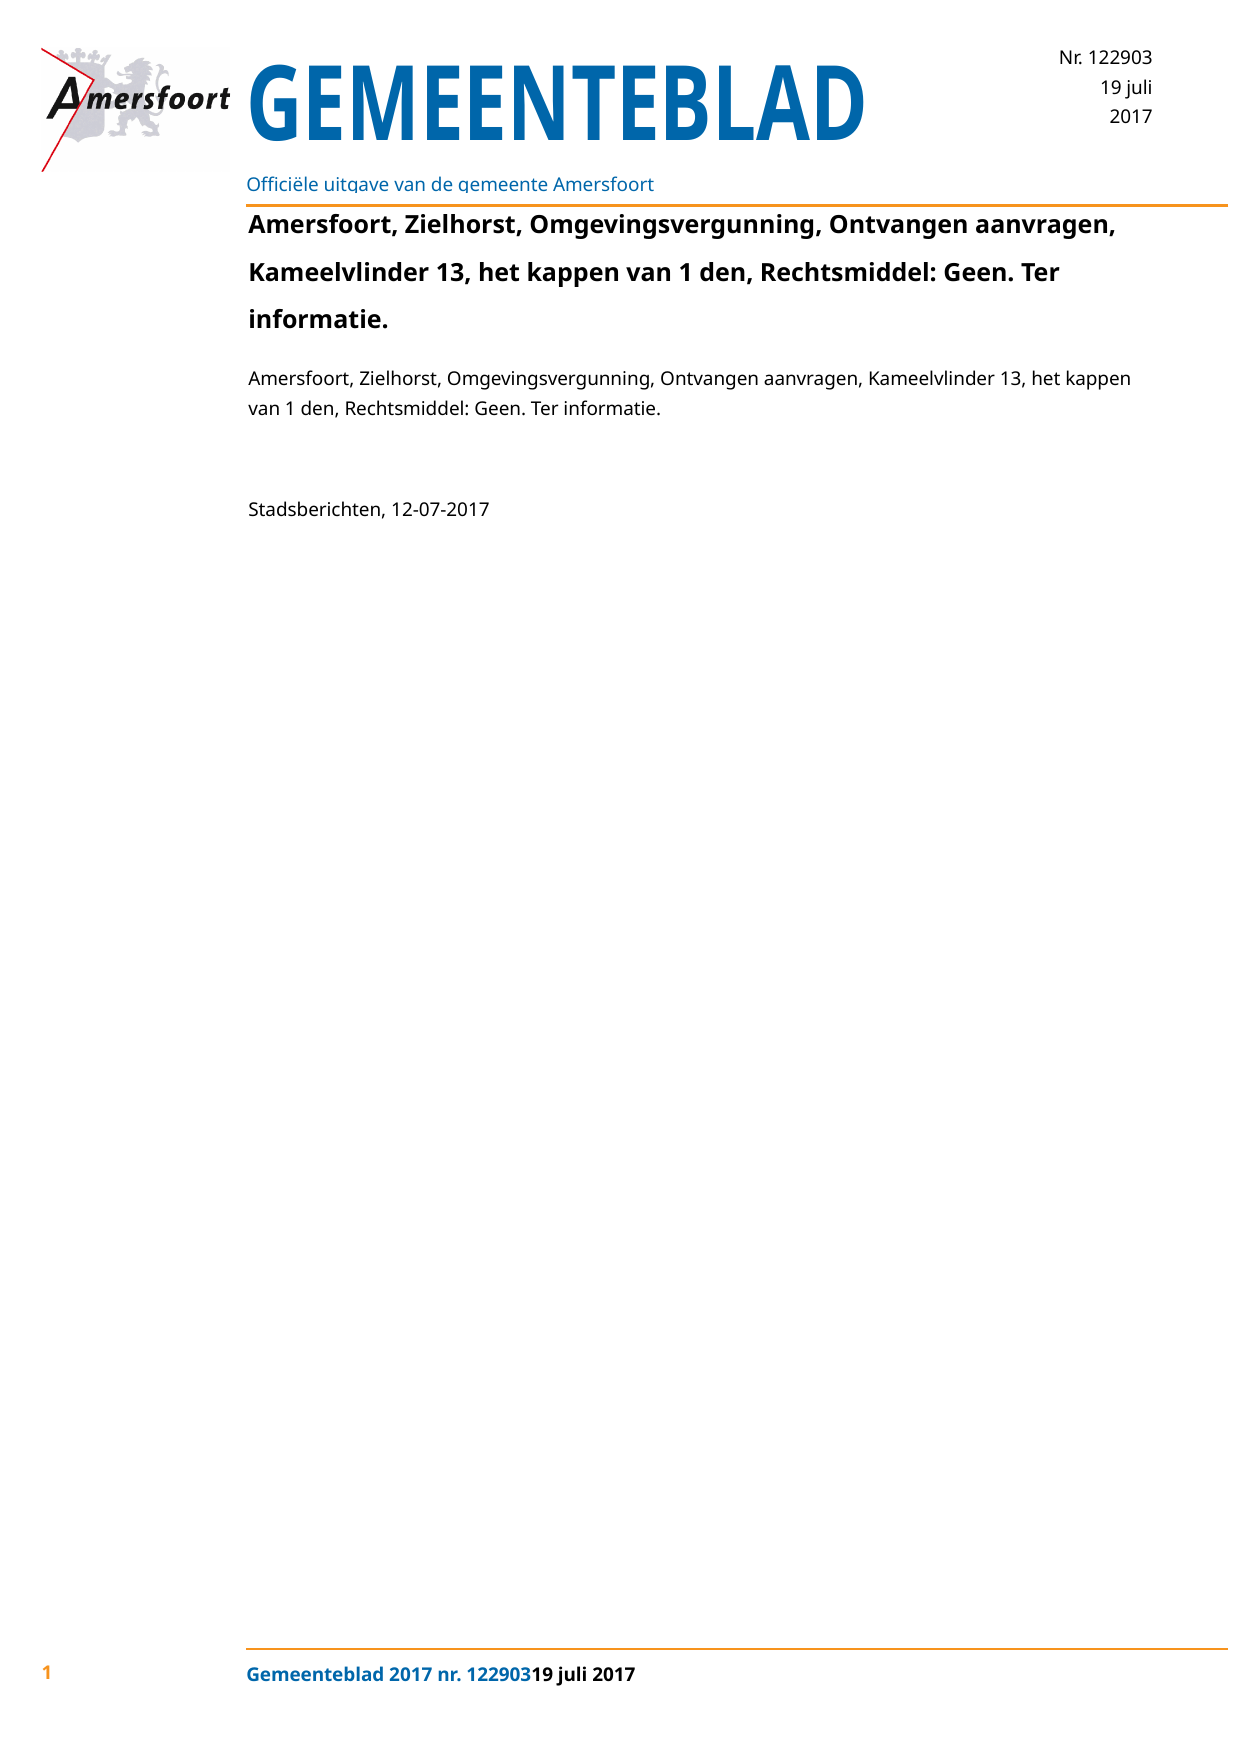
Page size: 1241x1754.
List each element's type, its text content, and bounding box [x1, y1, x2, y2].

text Stadsberichten, 12-07-2017 [248, 496, 1152, 522]
text Amersfoort, Zielhorst, Omgevingsvergunning, Ontvangen aanvragen, Kameelvlinder 13, het kappen van 1 den, Rechtsmiddel: Geen. Ter informatie. [248, 366, 1152, 421]
text Amersfoort, Zielhorst, Omgevingsvergunning, Ontvangen aanvragen, Kameelvlinder 13, het kappen van 1 den, Rechtsmiddel: Geen. Ter informatie. [248, 207, 1152, 336]
picture [41, 47, 231, 172]
